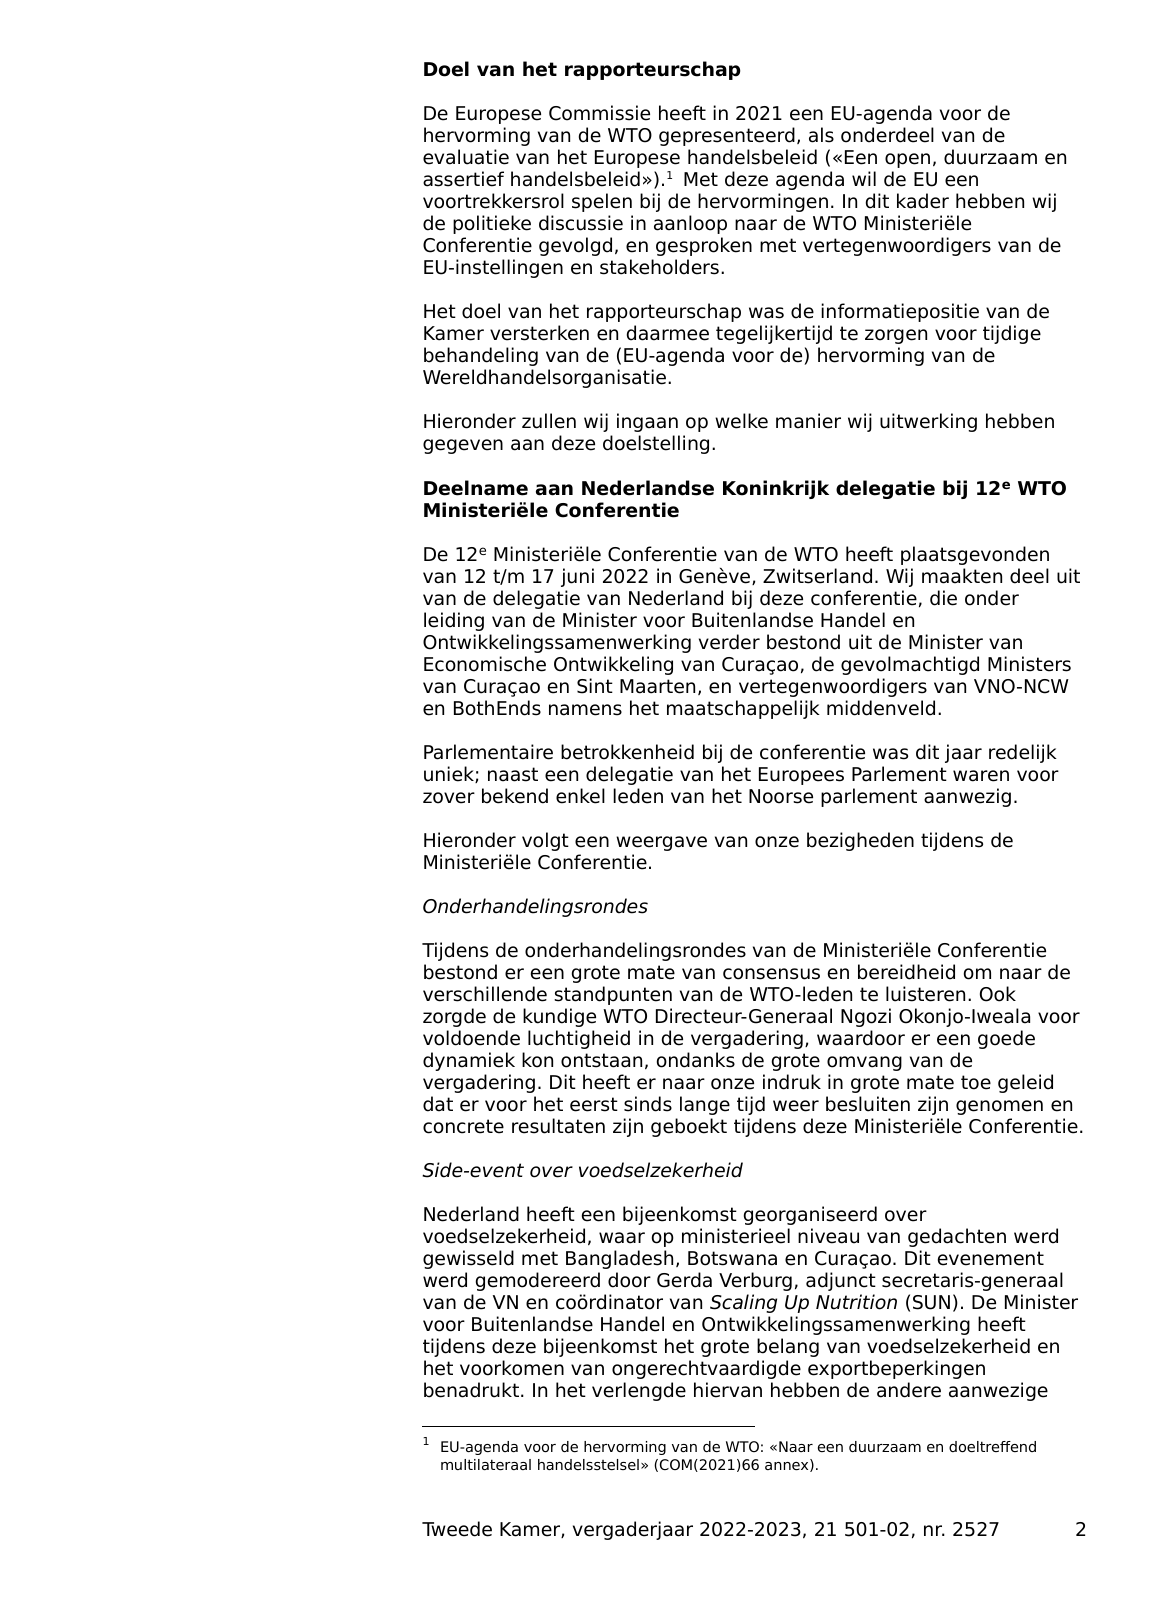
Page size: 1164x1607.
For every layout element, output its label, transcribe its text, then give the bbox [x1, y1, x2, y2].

subtitle Doel van het rapporteurschap [422, 59, 1087, 81]
text Hieronder volgt een weergave van onze bezigheden tijdens de Ministeriële Conferentie. [422, 830, 1087, 874]
text De 12e Ministeriële Conferentie van de WTO heeft plaatsgevonden van 12 t/m 17 juni 2022 in Genève, Zwitserland. Wij maakten deel uit van de delegatie van Nederland bij deze conferentie, die onder leiding van de Minister voor Buitenlandse Handel en Ontwikkelingssamenwerking verder bestond uit de Minister van Economische Ontwikkeling van Curaçao, de gevolmachtigd Ministers van Curaçao en Sint Maarten, en vertegenwoordigers van VNO-NCW en BothEnds namens het maatschappelijk middenveld. [422, 544, 1087, 719]
text Nederland heeft een bijeenkomst georganiseerd over voedselzekerheid, waar op ministerieel niveau van gedachten werd gewisseld met Bangladesh, Botswana en Curaçao. Dit evenement werd gemodereerd door Gerda Verburg, adjunct secretaris-generaal van de VN en coördinator van Scaling Up Nutrition (SUN). De Minister voor Buitenlandse Handel en Ontwikkelingssamenwerking heeft tijdens deze bijeenkomst het grote belang van voedselzekerheid en het voorkomen van ongerechtvaardigde exportbeperkingen benadrukt. In het verlengde hiervan hebben de andere aanwezige [422, 1204, 1087, 1402]
text Tijdens de onderhandelingsrondes van de Ministeriële Conferentie bestond er een grote mate van consensus en bereidheid om naar de verschillende standpunten van de WTO-leden te luisteren. Ook zorgde de kundige WTO Directeur-Generaal Ngozi Okonjo-Iweala voor voldoende luchtigheid in de vergadering, waardoor er een goede dynamiek kon ontstaan, ondanks de grote omvang van de vergadering. Dit heeft er naar onze indruk in grote mate toe geleid dat er voor het eerst sinds lange tijd weer besluiten zijn genomen en concrete resultaten zijn geboekt tijdens deze Ministeriële Conferentie. [422, 940, 1087, 1138]
subtitle Onderhandelingsrondes [422, 896, 1087, 918]
subtitle Side-event over voedselzekerheid [422, 1160, 1087, 1182]
subtitle Deelname aan Nederlandse Koninkrijk delegatie bij 12e WTO Ministeriële Conferentie [422, 477, 1087, 521]
text Hieronder zullen wij ingaan op welke manier wij uitwerking hebben gegeven aan deze doelstelling. [422, 411, 1087, 455]
text Het doel van het rapporteurschap was de informatiepositie van de Kamer versterken en daarmee tegelijkertijd te zorgen voor tijdige behandeling van de (EU-agenda voor de) hervorming van de Wereldhandelsorganisatie. [422, 301, 1087, 389]
text De Europese Commissie heeft in 2021 een EU-agenda voor de hervorming van de WTO gepresenteerd, als onderdeel van de evaluatie van het Europese handelsbeleid («Een open, duurzaam en assertief handelsbeleid»). Met deze agenda wil de EU een voortrekkersrol spelen bij de hervormingen. In dit kader hebben wij de politieke discussie in aanloop naar de WTO Ministeriële Conferentie gevolgd, en gesproken met vertegenwoordigers van de EU-instellingen en stakeholders. [422, 103, 1087, 279]
text Parlementaire betrokkenheid bij de conferentie was dit jaar redelijk uniek; naast een delegatie van het Europees Parlement waren voor zover bekend enkel leden van het Noorse parlement aanwezig. [422, 742, 1087, 808]
text EU-agenda voor de hervorming van de WTO: «Naar een duurzaam en doeltreffend multilateraal handelsstelsel» (COM(2021)66 annex). [422, 1435, 1087, 1474]
